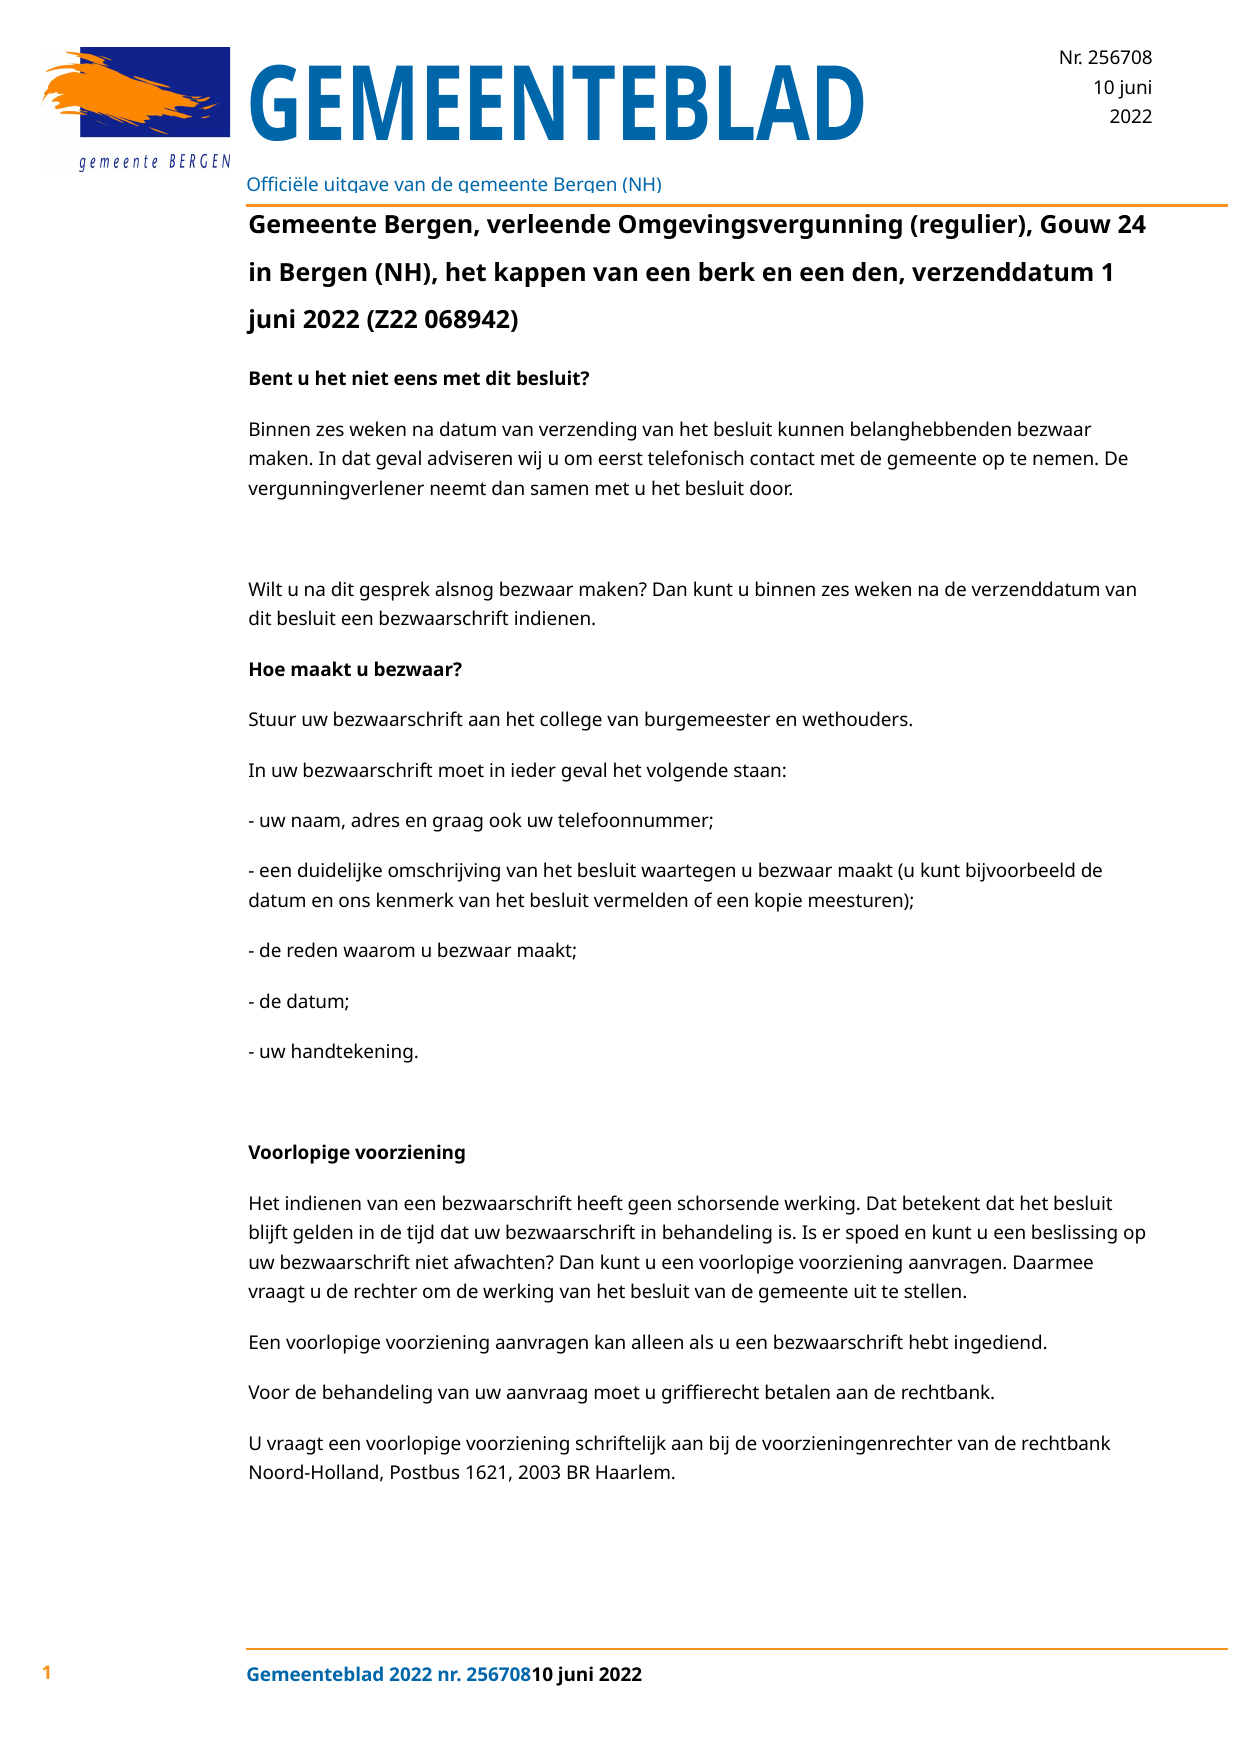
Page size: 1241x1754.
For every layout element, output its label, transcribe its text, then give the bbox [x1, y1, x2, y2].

text Een voorlopige voorziening aanvragen kan alleen als u een bezwaarschrift hebt ingediend. [248, 1329, 1152, 1354]
text Hoe maakt u bezwaar? [248, 656, 1152, 682]
text - een duidelijke omschrijving van het besluit waartegen u bezwaar maakt (u kunt bijvoorbeeld de datum en ons kenmerk van het besluit vermelden of een kopie meesturen); [248, 858, 1152, 913]
text Binnen zes weken na datum van verzending van het besluit kunnen belanghebbenden bezwaar maken. In dat geval adviseren wij u om eerst telefonisch contact met de gemeente op te nemen. De vergunningverlener neemt dan samen met u het besluit door. [248, 416, 1152, 501]
text Wilt u na dit gesprek alsnog bezwaar maken? Dan kunt u binnen zes weken na de verzenddatum van dit besluit een bezwaarschrift indienen. [248, 576, 1152, 631]
text Het indienen van een bezwaarschrift heeft geen schorsende werking. Dat betekent dat het besluit blijft gelden in de tijd dat uw bezwaarschrift in behandeling is. Is er spoed en kunt u een beslissing op uw bezwaarschrift niet afwachten? Dan kunt u een voorlopige voorziening aanvragen. Daarmee vraagt u de rechter om de werking van het besluit van de gemeente uit te stellen. [248, 1190, 1152, 1304]
text Gemeente Bergen, verleende Omgevingsvergunning (regulier), Gouw 24 in Bergen (NH), het kappen van een berk en een den, verzenddatum 1 juni 2022 (Z22 068942) [248, 207, 1152, 336]
text Voorlopige voorziening [248, 1139, 1152, 1165]
text - de datum; [248, 988, 1152, 1014]
picture [41, 47, 231, 172]
text Voor de behandeling van uw aanvraag moet u griffierecht betalen aan de rechtbank. [248, 1379, 1152, 1405]
text U vraagt een voorlopige voorziening schriftelijk aan bij de voorzieningenrechter van de rechtbank Noord-Holland, Postbus 1621, 2003 BR Haarlem. [248, 1430, 1152, 1485]
text - uw naam, adres en graag ook uw telefoonnummer; [248, 807, 1152, 833]
text - uw handtekening. [248, 1038, 1152, 1064]
text - de reden waarom u bezwaar maakt; [248, 938, 1152, 963]
text In uw bezwaarschrift moet in ieder geval het volgende staan: [248, 757, 1152, 782]
text Stuur uw bezwaarschrift aan het college van burgemeester en wethouders. [248, 706, 1152, 732]
text Bent u het niet eens met dit besluit? [248, 366, 1152, 391]
